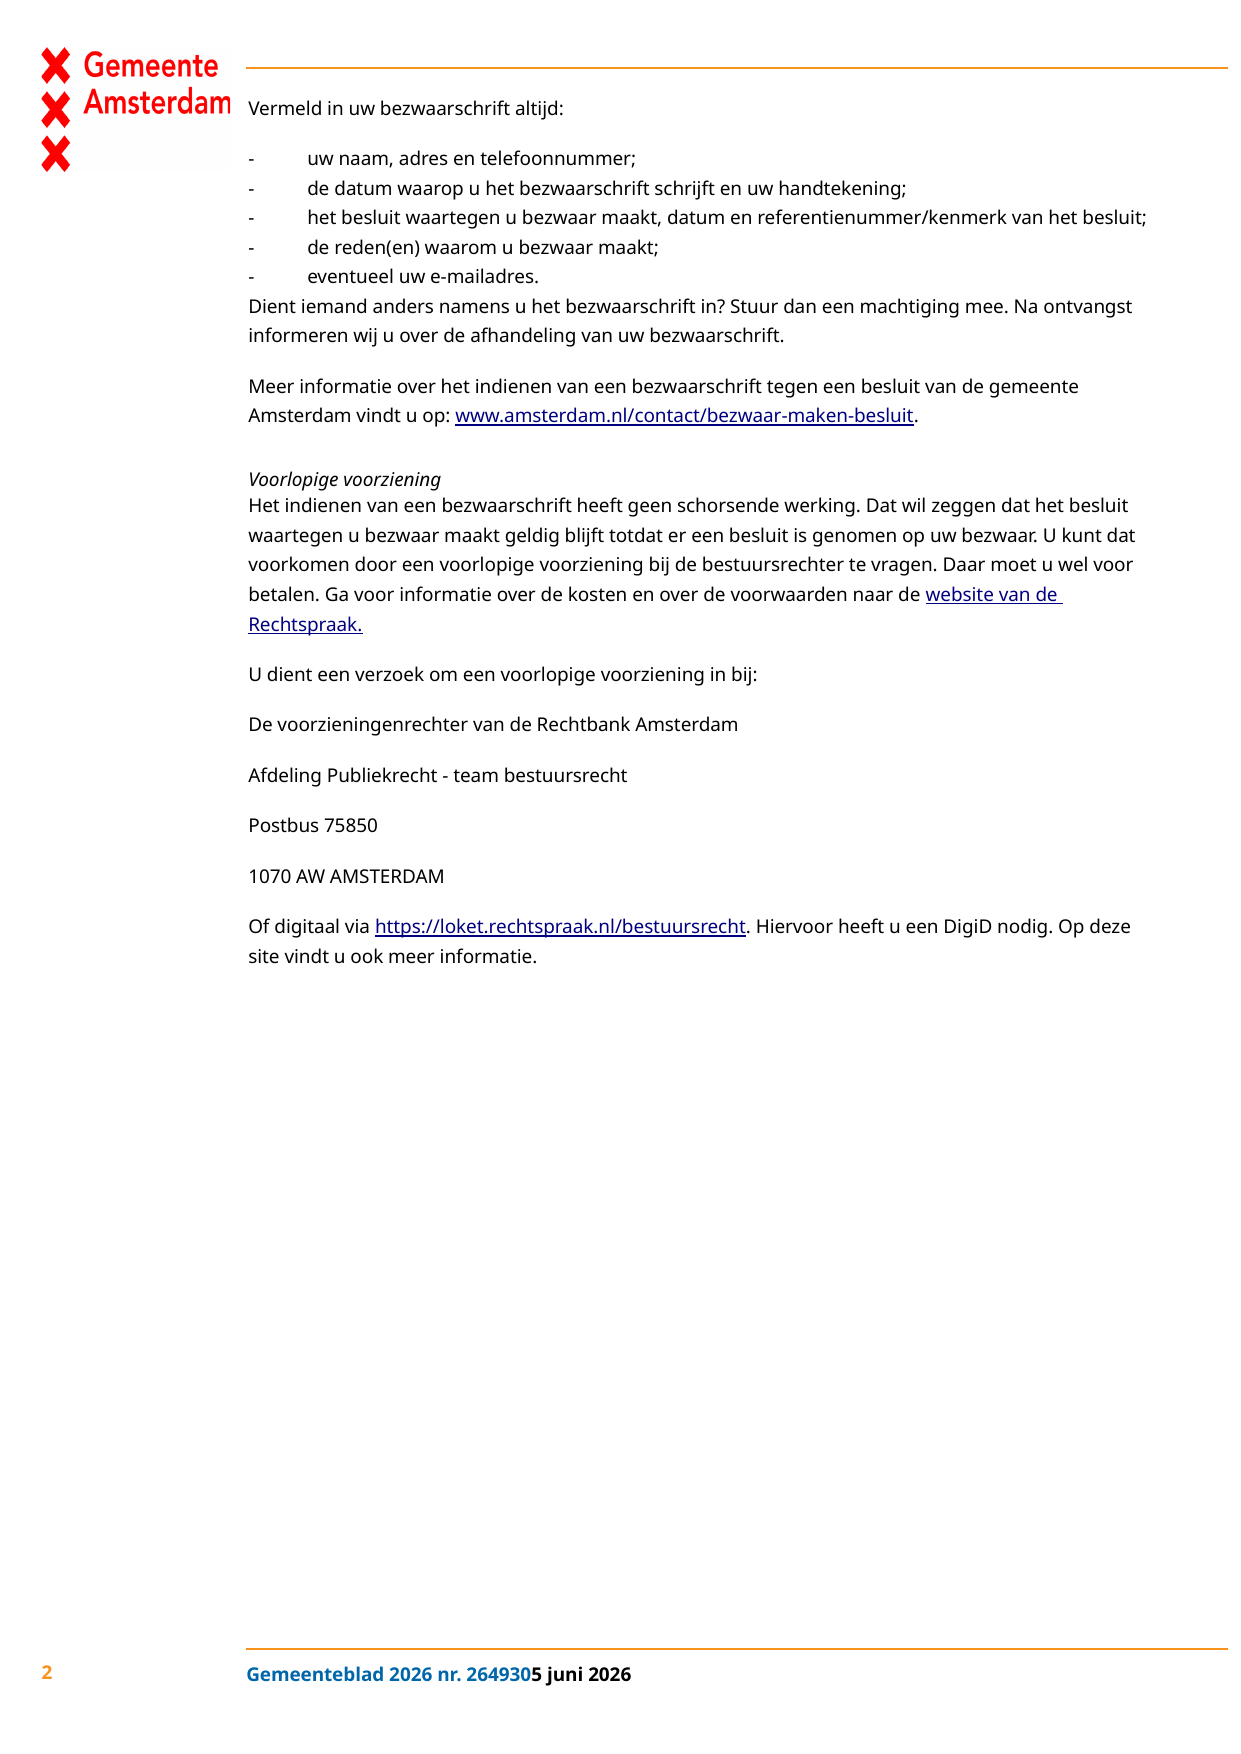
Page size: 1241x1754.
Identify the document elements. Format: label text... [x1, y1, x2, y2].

text Het indienen van een bezwaarschrift heeft geen schorsende werking. Dat wil zeggen dat het besluit waartegen u bezwaar maakt geldig blijft totdat er een besluit is genomen op uw bezwaar. U kunt dat voorkomen door een voorlopige voorziening bij de bestuursrechter te vragen. Daar moet u wel voor betalen. Ga voor informatie over de kosten en over de voorwaarden naar de website van de Rechtspraak. [248, 492, 1152, 636]
text Vermeld in uw bezwaarschrift altijd: [248, 95, 1152, 121]
text Postbus 75850 [248, 812, 1152, 838]
text Voorlopige voorziening [248, 467, 1152, 492]
list uw naam, adres en telefoonnummer; [248, 145, 1152, 171]
list de datum waarop u het bezwaarschrift schrijft en uw handtekening; [248, 175, 1152, 201]
text 1070 AW AMSTERDAM [248, 863, 1152, 888]
text Afdeling Publiekrecht - team bestuursrecht [248, 762, 1152, 788]
list eventueel uw e-mailadres. [248, 263, 1152, 289]
text Dient iemand anders namens u het bezwaarschrift in? Stuur dan een machtiging mee. Na ontvangst informeren wij u over de afhandeling van uw bezwaarschrift. [248, 293, 1152, 348]
list het besluit waartegen u bezwaar maakt, datum en referentienummer/kenmerk van het besluit; [248, 204, 1152, 230]
picture [41, 47, 231, 172]
text Of digitaal via https://loket.rechtspraak.nl/bestuursrecht. Hiervoor heeft u een DigiD nodig. Op deze site vindt u ook meer informatie. [248, 913, 1152, 968]
text U dient een verzoek om een voorlopige voorziening in bij: [248, 661, 1152, 687]
text De voorzieningenrechter van de Rechtbank Amsterdam [248, 712, 1152, 737]
text Meer informatie over het indienen van een bezwaarschrift tegen een besluit van de gemeente Amsterdam vindt u op: www.amsterdam.nl/contact/bezwaar-maken-besluit. [248, 373, 1152, 428]
list de reden(en) waarom u bezwaar maakt; [248, 234, 1152, 260]
